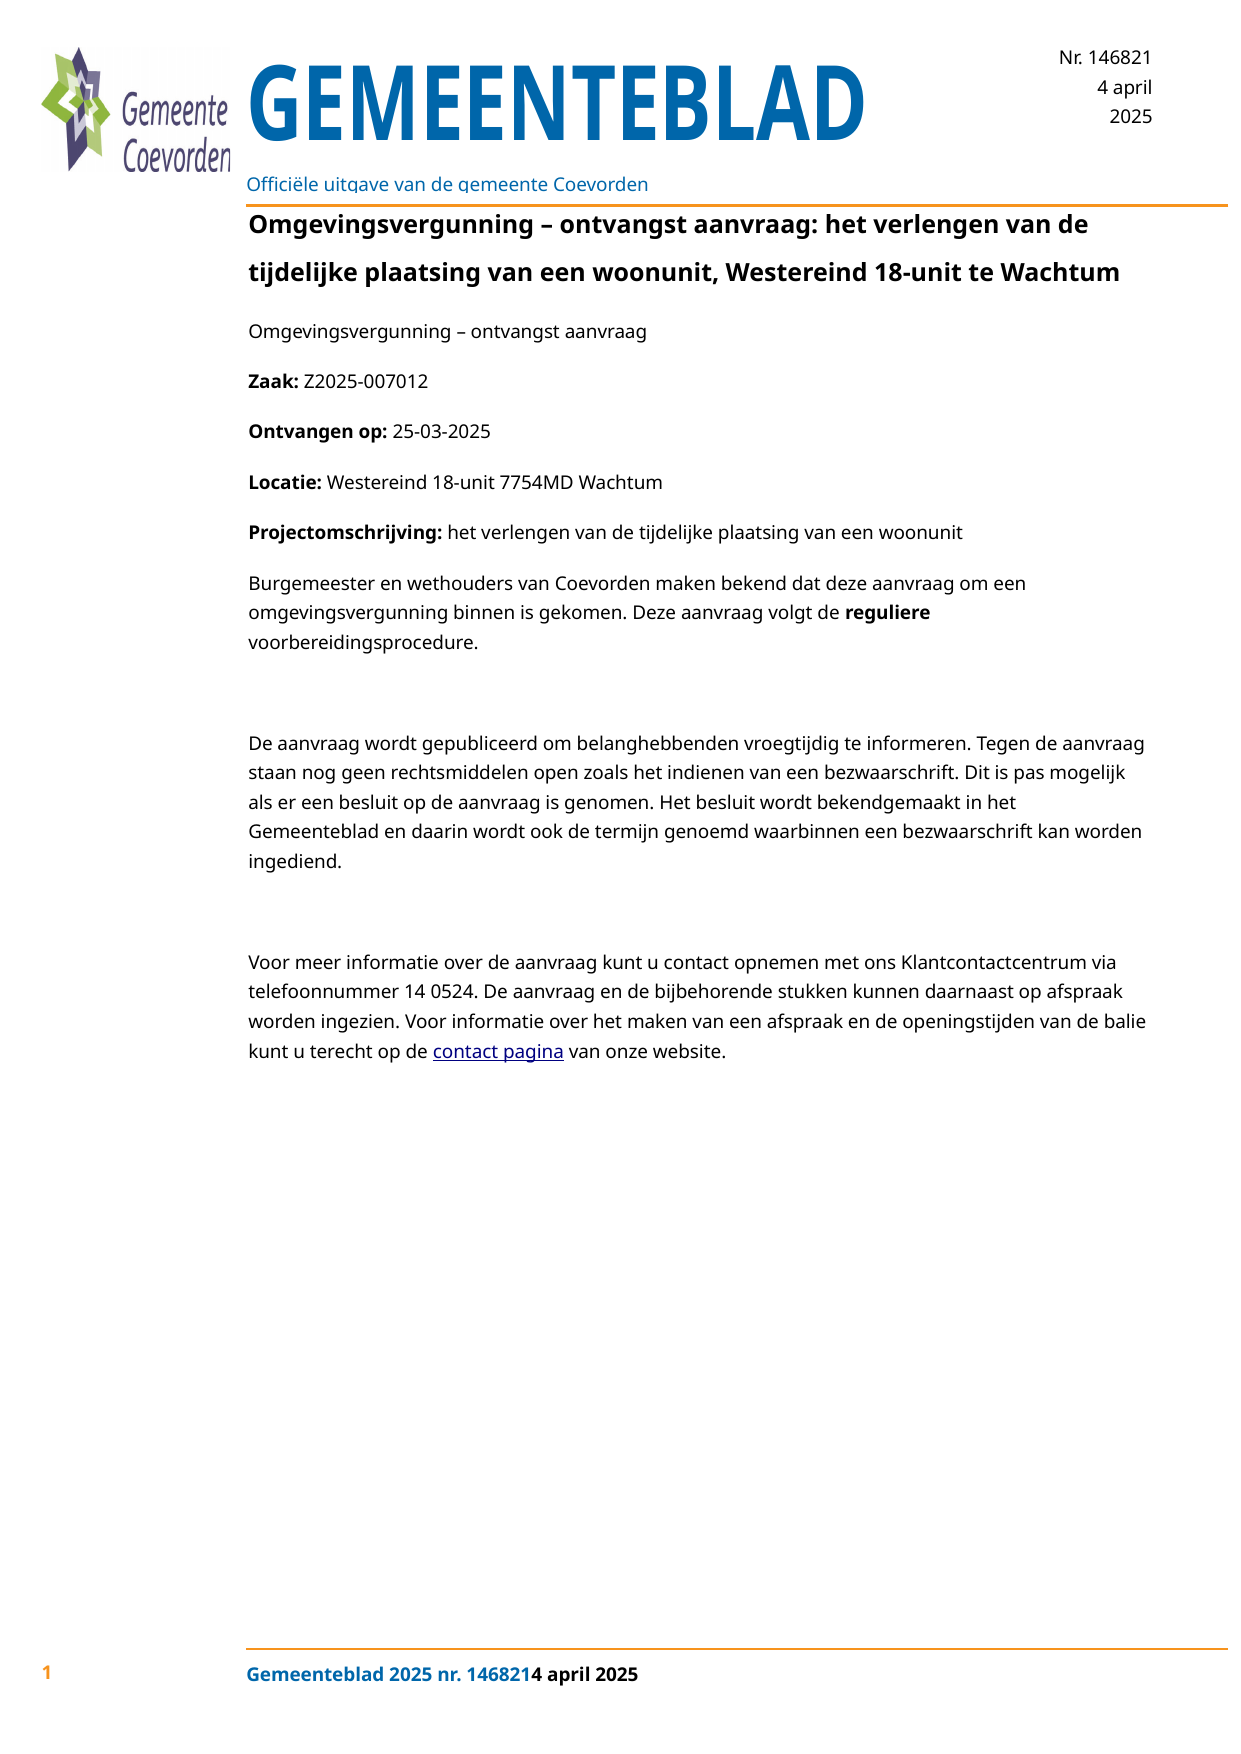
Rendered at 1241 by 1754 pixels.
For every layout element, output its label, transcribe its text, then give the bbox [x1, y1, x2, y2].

text Burgemeester en wethouders van Coevorden maken bekend dat deze aanvraag om een omgevingsvergunning binnen is gekomen. Deze aanvraag volgt de reguliere voorbereidingsprocedure. [248, 570, 1152, 655]
text Zaak: Z2025-007012 [248, 368, 1152, 394]
text Ontvangen op: 25-03-2025 [248, 419, 1152, 444]
text De aanvraag wordt gepubliceerd om belanghebbenden vroegtijdig te informeren. Tegen de aanvraag staan nog geen rechtsmiddelen open zoals het indienen van een bezwaarschrift. Dit is pas mogelijk als er een besluit op de aanvraag is genomen. Het besluit wordt bekendgemaakt in het Gemeenteblad en daarin wordt ook de termijn genoemd waarbinnen een bezwaarschrift kan worden ingediend. [248, 730, 1152, 874]
text Omgevingsvergunning – ontvangst aanvraag [248, 318, 1152, 344]
text Locatie: Westereind 18-unit 7754MD Wachtum [248, 469, 1152, 495]
text Voor meer informatie over de aanvraag kunt u contact opnemen met ons Klantcontactcentrum via telefoonnummer 14 0524. De aanvraag en de bijbehorende stukken kunnen daarnaast op afspraak worden ingezien. Voor informatie over het maken van een afspraak en de openingstijden van de balie kunt u terecht op de contact pagina van onze website. [248, 949, 1152, 1064]
text Omgevingsvergunning – ontvangst aanvraag: het verlengen van de tijdelijke plaatsing van een woonunit, Westereind 18-unit te Wachtum [248, 207, 1152, 288]
picture [41, 47, 231, 172]
text Projectomschrijving: het verlengen van de tijdelijke plaatsing van een woonunit [248, 519, 1152, 545]
